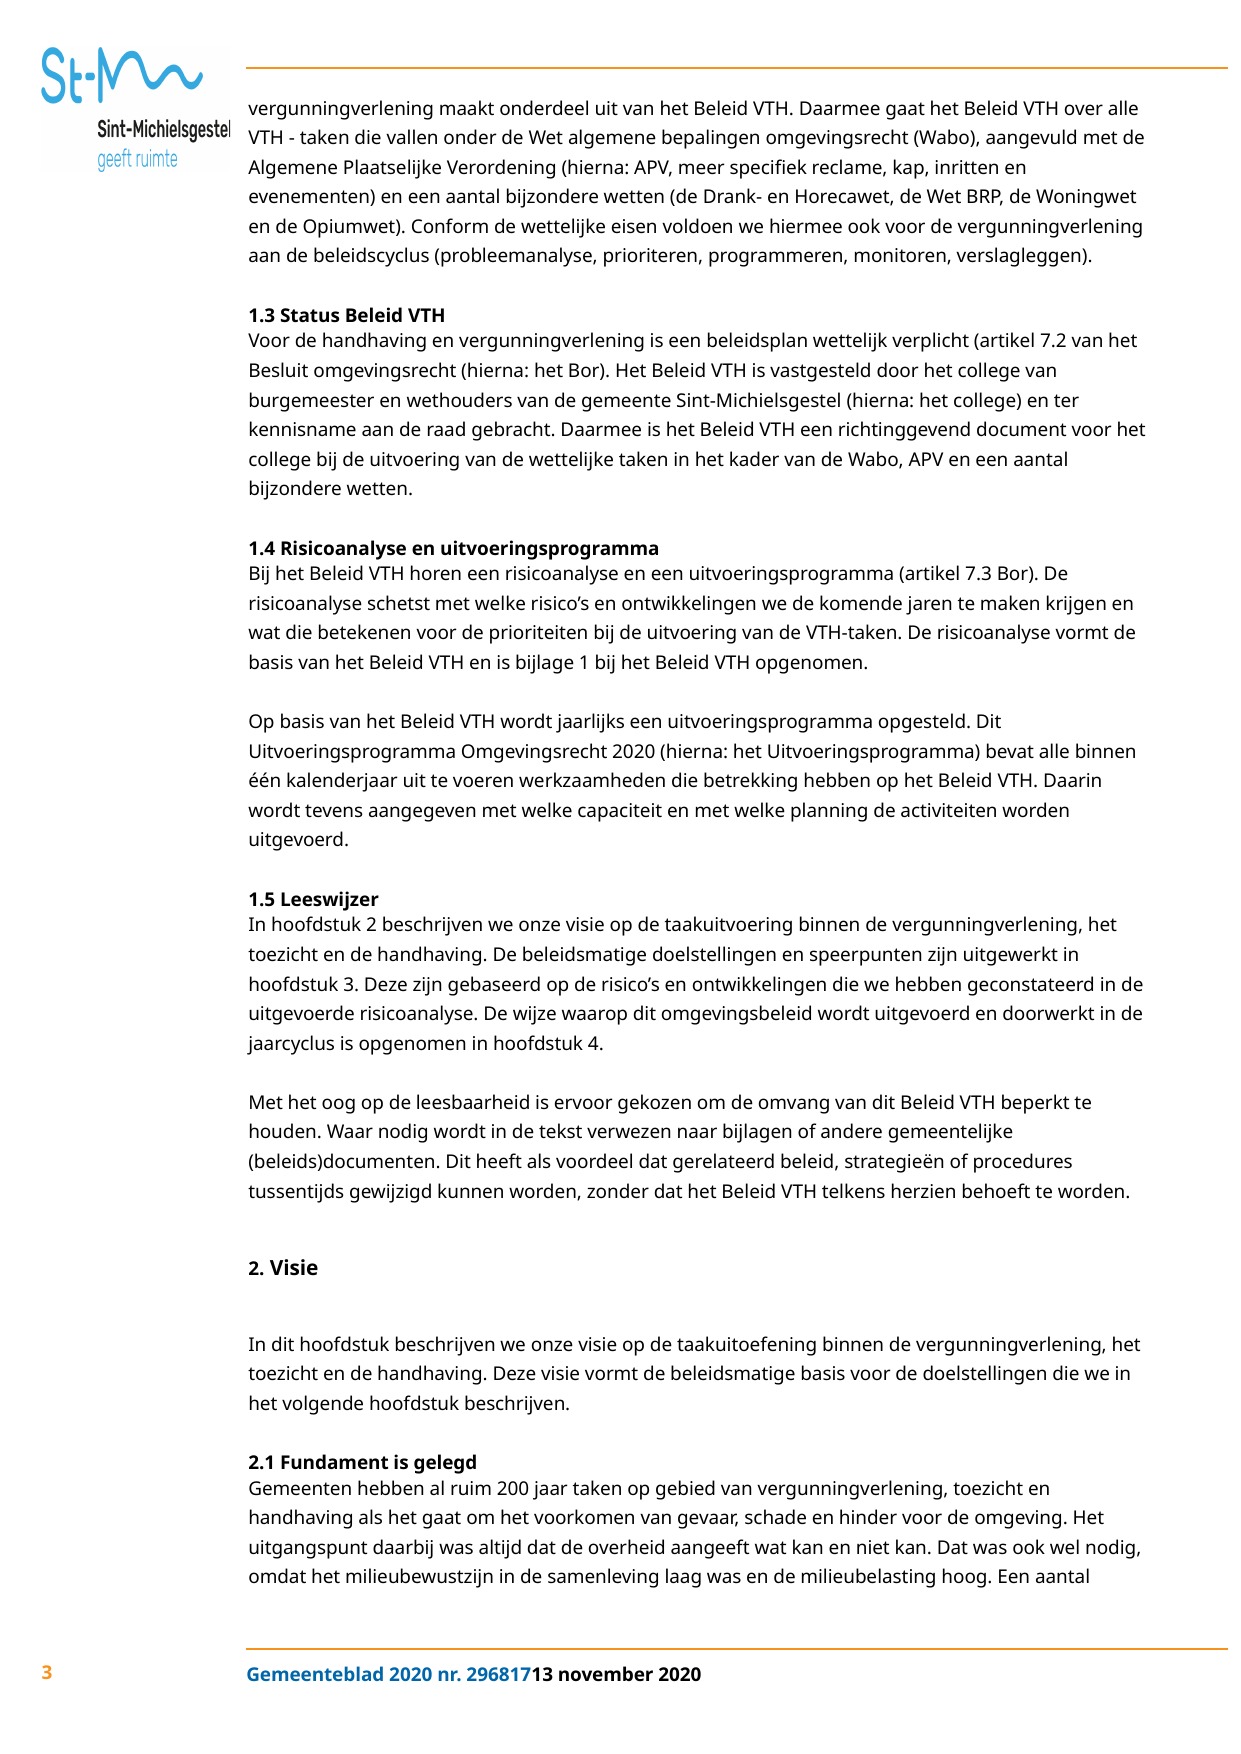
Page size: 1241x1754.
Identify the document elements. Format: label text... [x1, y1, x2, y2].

picture [41, 47, 231, 172]
text 1.3 Status Beleid VTH [248, 302, 1152, 328]
text 1.4 Risicoanalyse en uitvoeringsprogramma [248, 535, 1152, 560]
text 2.1 Fundament is gelegd [248, 1449, 1152, 1475]
text Op basis van het Beleid VTH wordt jaarlijks een uitvoeringsprogramma opgesteld. Dit Uitvoeringsprogramma Omgevingsrecht 2020 (hierna: het Uitvoeringsprogramma) bevat alle binnen één kalenderjaar uit te voeren werkzaamheden die betrekking hebben op het Beleid VTH. Daarin wordt tevens aangegeven met welke capaciteit en met welke planning de activiteiten worden uitgevoerd. [248, 708, 1152, 852]
text Gemeenten hebben al ruim 200 jaar taken op gebied van vergunningverlening, toezicht en handhaving als het gaat om het voorkomen van gevaar, schade en hinder voor de omgeving. Het uitgangspunt daarbij was altijd dat de overheid aangeeft wat kan en niet kan. Dat was ook wel nodig, omdat het milieubewustzijn in de samenleving laag was en de milieubelasting hoog. Een aantal [248, 1475, 1152, 1589]
text 2. Visie [248, 1253, 1152, 1281]
text Met het oog op de leesbaarheid is ervoor gekozen om de omvang van dit Beleid VTH beperkt te houden. Waar nodig wordt in de tekst verwezen naar bijlagen of andere gemeentelijke (beleids)documenten. Dit heeft als voordeel dat gerelateerd beleid, strategieën of procedures tussentijds gewijzigd kunnen worden, zonder dat het Beleid VTH telkens herzien behoeft te worden. [248, 1089, 1152, 1203]
text In dit hoofdstuk beschrijven we onze visie op de taakuitoefening binnen de vergunningverlening, het toezicht en de handhaving. Deze visie vormt de beleidsmatige basis voor de doelstellingen die we in het volgende hoofdstuk beschrijven. [248, 1331, 1152, 1416]
text Bij het Beleid VTH horen een risicoanalyse en een uitvoeringsprogramma (artikel 7.3 Bor). De risicoanalyse schetst met welke risico’s en ontwikkelingen we de komende jaren te maken krijgen en wat die betekenen voor de prioriteiten bij de uitvoering van de VTH-taken. De risicoanalyse vormt de basis van het Beleid VTH en is bijlage 1 bij het Beleid VTH opgenomen. [248, 560, 1152, 675]
text In hoofdstuk 2 beschrijven we onze visie op de taakuitvoering binnen de vergunningverlening, het toezicht en de handhaving. De beleidsmatige doelstellingen en speerpunten zijn uitgewerkt in hoofdstuk 3. Deze zijn gebaseerd op de risico’s en ontwikkelingen die we hebben geconstateerd in de uitgevoerde risicoanalyse. De wijze waarop dit omgevingsbeleid wordt uitgevoerd en doorwerkt in de jaarcyclus is opgenomen in hoofdstuk 4. [248, 912, 1152, 1056]
text Voor de handhaving en vergunningverlening is een beleidsplan wettelijk verplicht (artikel 7.2 van het Besluit omgevingsrecht (hierna: het Bor). Het Beleid VTH is vastgesteld door het college van burgemeester en wethouders van de gemeente Sint-Michielsgestel (hierna: het college) en ter kennisname aan de raad gebracht. Daarmee is het Beleid VTH een richtinggevend document voor het college bij de uitvoering van de wettelijke taken in het kader van de Wabo, APV en een aantal bijzondere wetten. [248, 328, 1152, 501]
text 1.5 Leeswijzer [248, 886, 1152, 912]
text vergunningverlening maakt onderdeel uit van het Beleid VTH. Daarmee gaat het Beleid VTH over alle VTH - taken die vallen onder de Wet algemene bepalingen omgevingsrecht (Wabo), aangevuld met de Algemene Plaatselijke Verordening (hierna: APV, meer specifiek reclame, kap, inritten en evenementen) en een aantal bijzondere wetten (de Drank- en Horecawet, de Wet BRP, de Woningwet en de Opiumwet). Conform de wettelijke eisen voldoen we hiermee ook voor de vergunningverlening aan de beleidscyclus (probleemanalyse, prioriteren, programmeren, monitoren, verslagleggen). [248, 95, 1152, 268]
